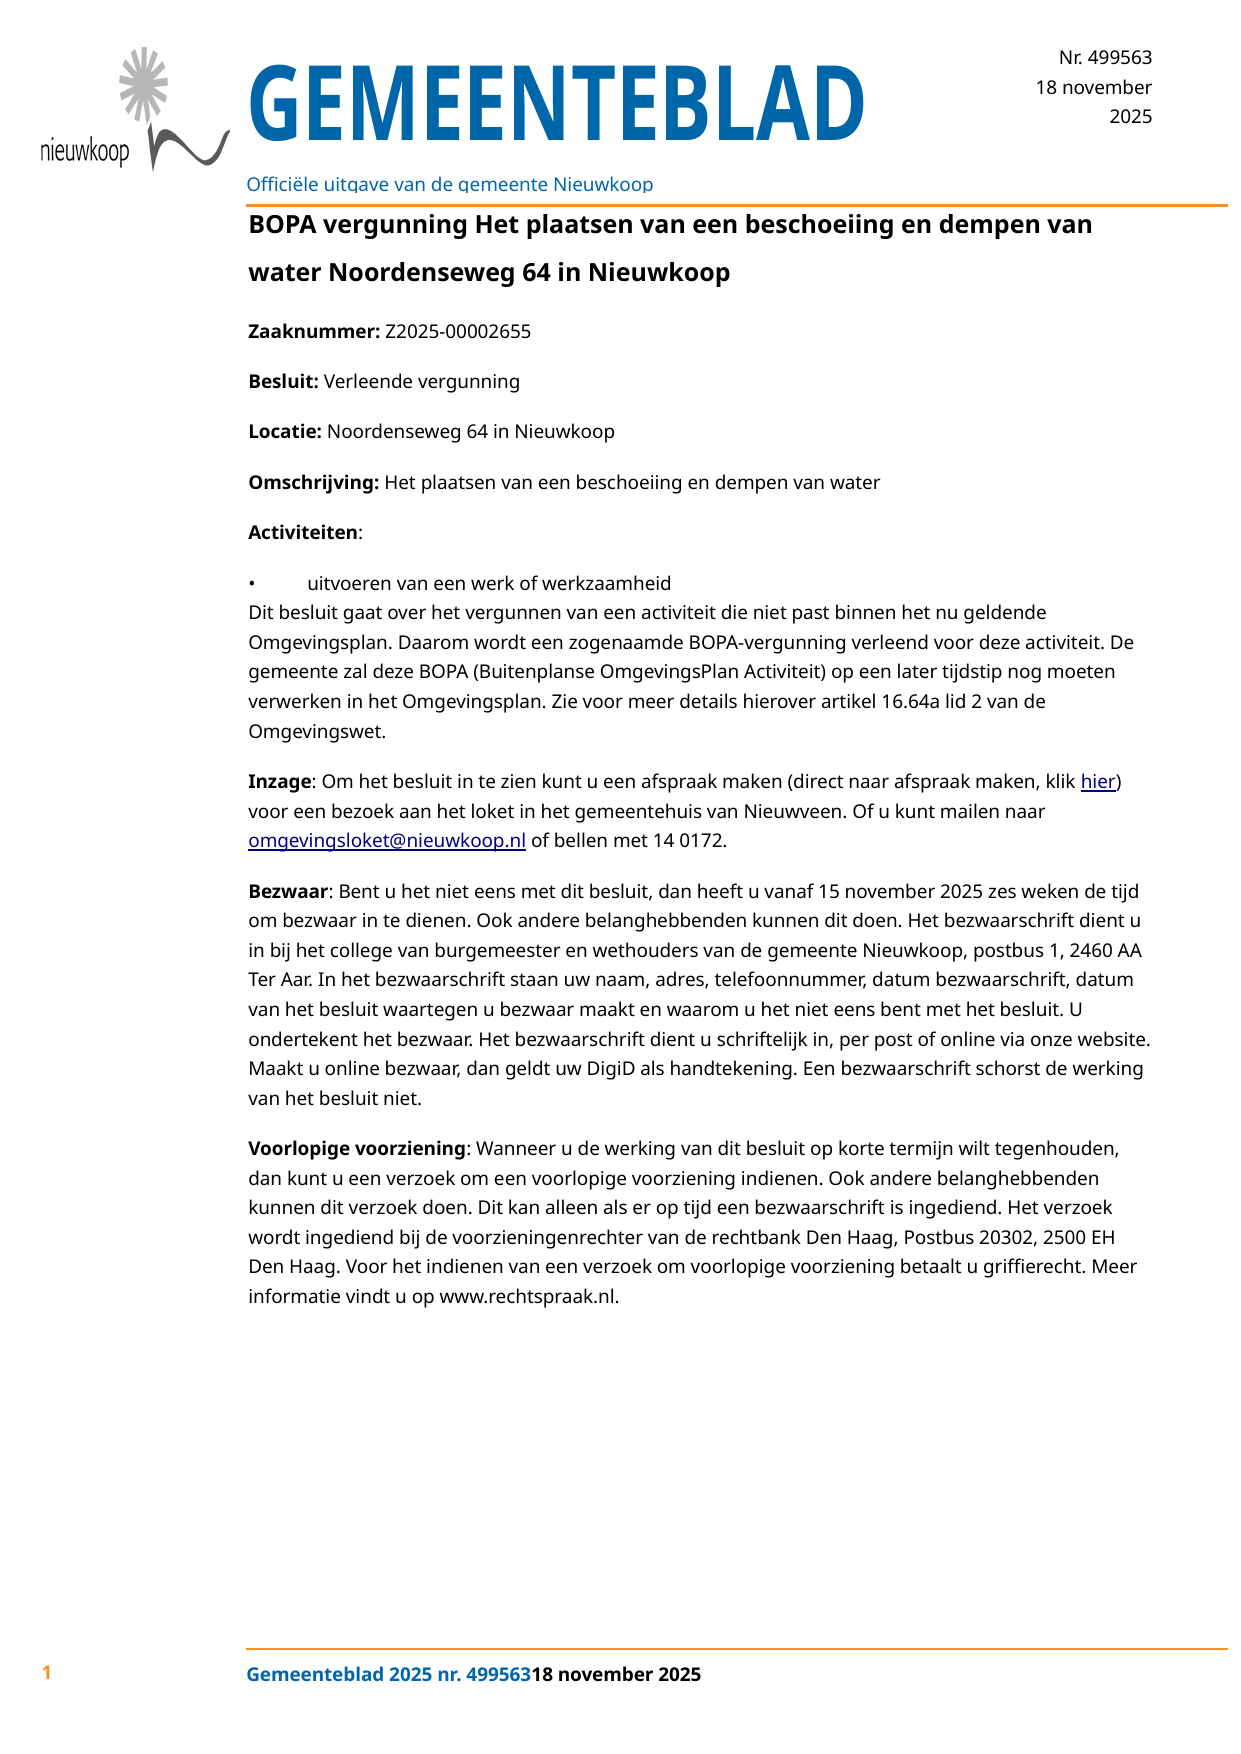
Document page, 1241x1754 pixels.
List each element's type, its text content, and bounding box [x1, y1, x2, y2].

text BOPA vergunning Het plaatsen van een beschoeiing en dempen van water Noordenseweg 64 in Nieuwkoop [248, 207, 1152, 288]
text Omschrijving: Het plaatsen van een beschoeiing en dempen van water [248, 469, 1152, 495]
text Zaaknummer: Z2025-00002655 [248, 318, 1152, 344]
list uitvoeren van een werk of werkzaamheid [248, 570, 1152, 596]
text Bezwaar: Bent u het niet eens met dit besluit, dan heeft u vanaf 15 november 2025 zes weken de tijd om bezwaar in te dienen. Ook andere belanghebbenden kunnen dit doen. Het bezwaarschrift dient u in bij het college van burgemeester en wethouders van de gemeente Nieuwkoop, postbus 1, 2460 AA Ter Aar. In het bezwaarschrift staan uw naam, adres, telefoonnummer, datum bezwaarschrift, datum van het besluit waartegen u bezwaar maakt en waarom u het niet eens bent met het besluit. U ondertekent het bezwaar. Het bezwaarschrift dient u schriftelijk in, per post of online via onze website. Maakt u online bezwaar, dan geldt uw DigiD als handtekening. Een bezwaarschrift schorst de werking van het besluit niet. [248, 878, 1152, 1111]
text Voorlopige voorziening: Wanneer u de werking van dit besluit op korte termijn wilt tegenhouden, dan kunt u een verzoek om een voorlopige voorziening indienen. Ook andere belanghebbenden kunnen dit verzoek doen. Dit kan alleen als er op tijd een bezwaarschrift is ingediend. Het verzoek wordt ingediend bij de voorzieningenrechter van de rechtbank Den Haag, Postbus 20302, 2500 EH Den Haag. Voor het indienen van een verzoek om voorlopige voorziening betaalt u griffierecht. Meer informatie vindt u op www.rechtspraak.nl. [248, 1135, 1152, 1309]
text Locatie: Noordenseweg 64 in Nieuwkoop [248, 419, 1152, 444]
text Activiteiten: [248, 519, 1152, 545]
picture [41, 47, 231, 172]
text Besluit: Verleende vergunning [248, 368, 1152, 394]
text Dit besluit gaat over het vergunnen van een activiteit die niet past binnen het nu geldende Omgevingsplan. Daarom wordt een zogenaamde BOPA-vergunning verleend voor deze activiteit. De gemeente zal deze BOPA (Buitenplanse OmgevingsPlan Activiteit) op een later tijdstip nog moeten verwerken in het Omgevingsplan. Zie voor meer details hierover artikel 16.64a lid 2 van de Omgevingswet. [248, 599, 1152, 744]
text Inzage: Om het besluit in te zien kunt u een afspraak maken (direct naar afspraak maken, klik hier) voor een bezoek aan het loket in het gemeentehuis van Nieuwveen. Of u kunt mailen naar omgevingsloket@nieuwkoop.nl of bellen met 14 0172. [248, 768, 1152, 853]
